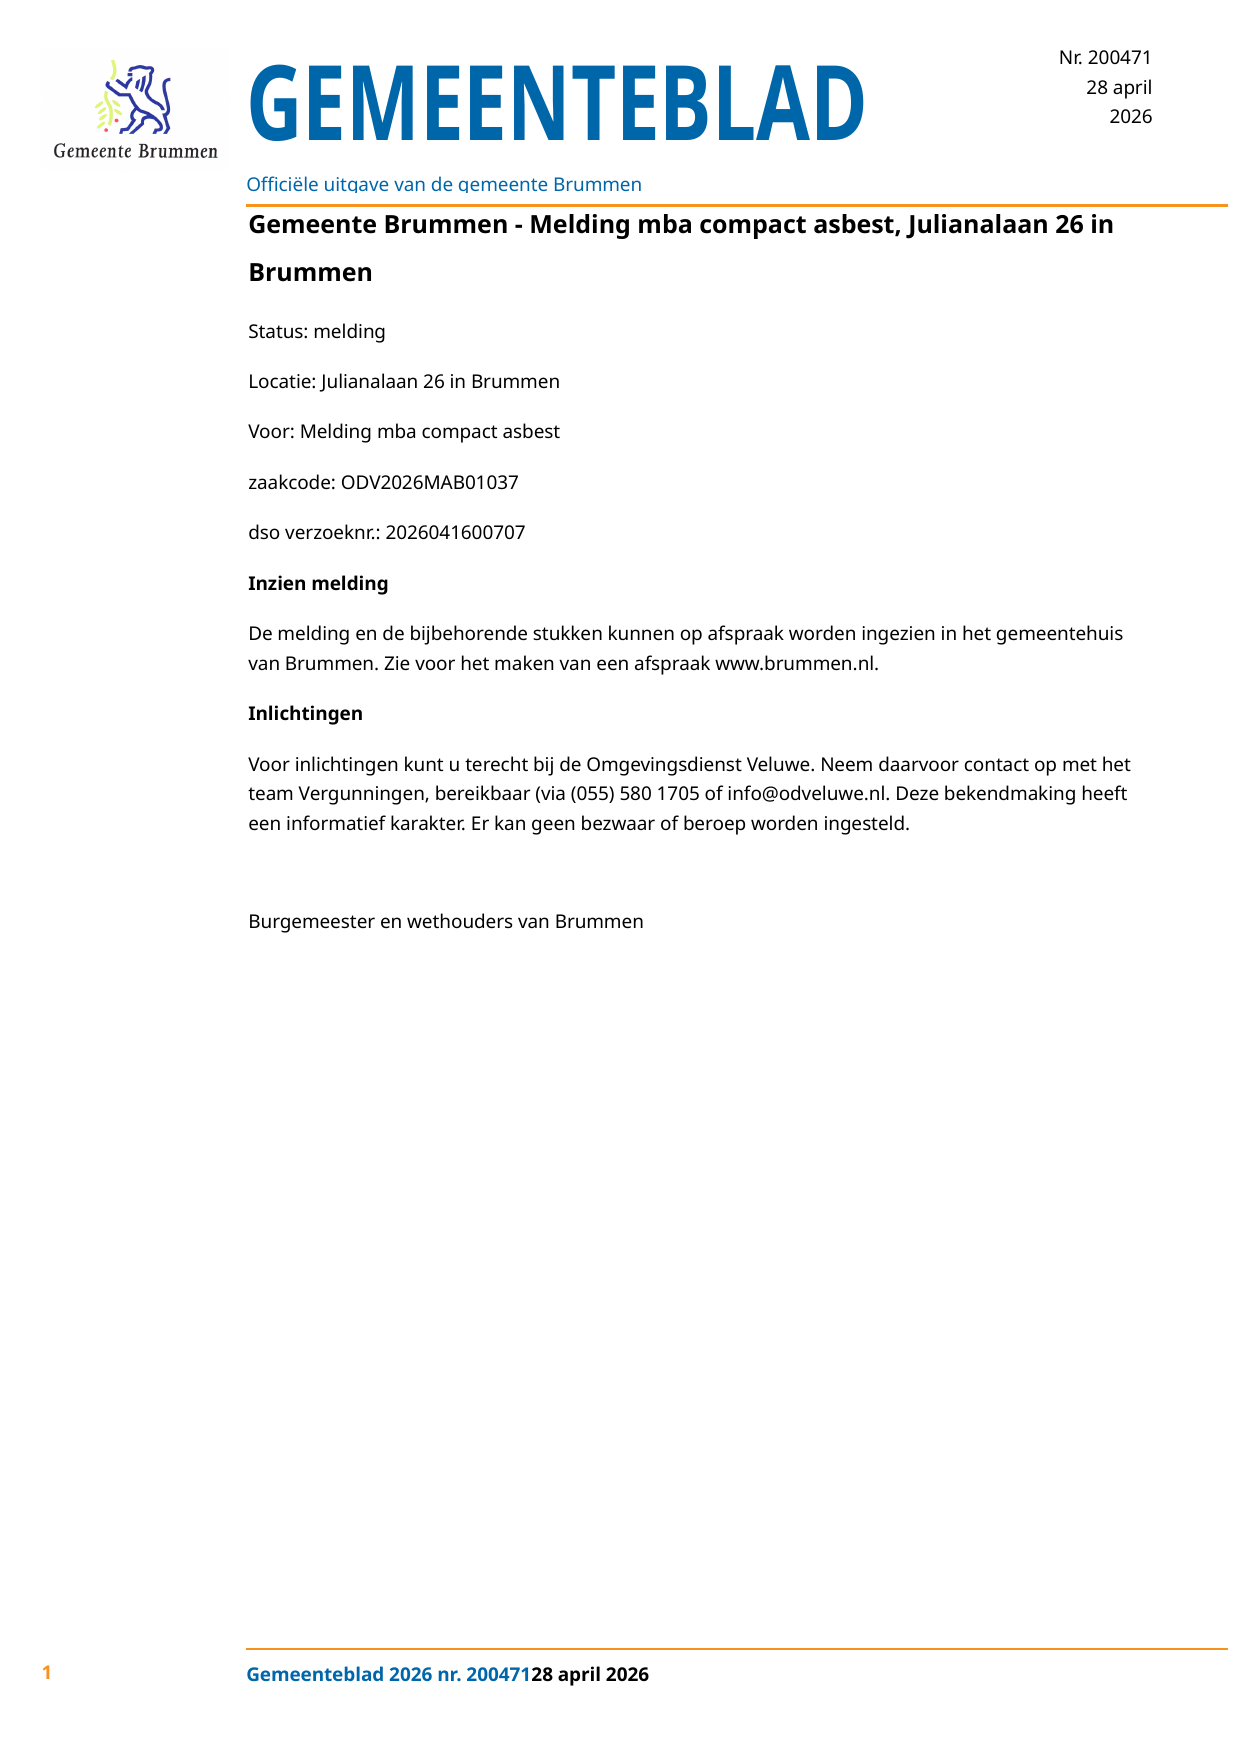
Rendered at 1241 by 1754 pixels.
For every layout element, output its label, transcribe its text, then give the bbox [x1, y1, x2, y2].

text zaakcode: ODV2026MAB01037 [248, 469, 1152, 495]
text Burgemeester en wethouders van Brummen [248, 908, 1152, 934]
text Inzien melding [248, 570, 1152, 596]
text De melding en de bijbehorende stukken kunnen op afspraak worden ingezien in het gemeentehuis van Brummen. Zie voor het maken van een afspraak www.brummen.nl. [248, 620, 1152, 676]
text dso verzoeknr.: 2026041600707 [248, 519, 1152, 545]
picture [41, 47, 231, 172]
text Gemeente Brummen - Melding mba compact asbest, Julianalaan 26 in Brummen [248, 207, 1152, 288]
text Voor inlichtingen kunt u terecht bij de Omgevingsdienst Veluwe. Neem daarvoor contact op met het team Vergunningen, bereikbaar (via (055) 580 1705 of info@odveluwe.nl. Deze bekendmaking heeft een informatief karakter. Er kan geen bezwaar of beroep worden ingesteld. [248, 751, 1152, 836]
text Inlichtingen [248, 700, 1152, 726]
text Status: melding [248, 318, 1152, 344]
text Voor: Melding mba compact asbest [248, 419, 1152, 444]
text Locatie: Julianalaan 26 in Brummen [248, 368, 1152, 394]
